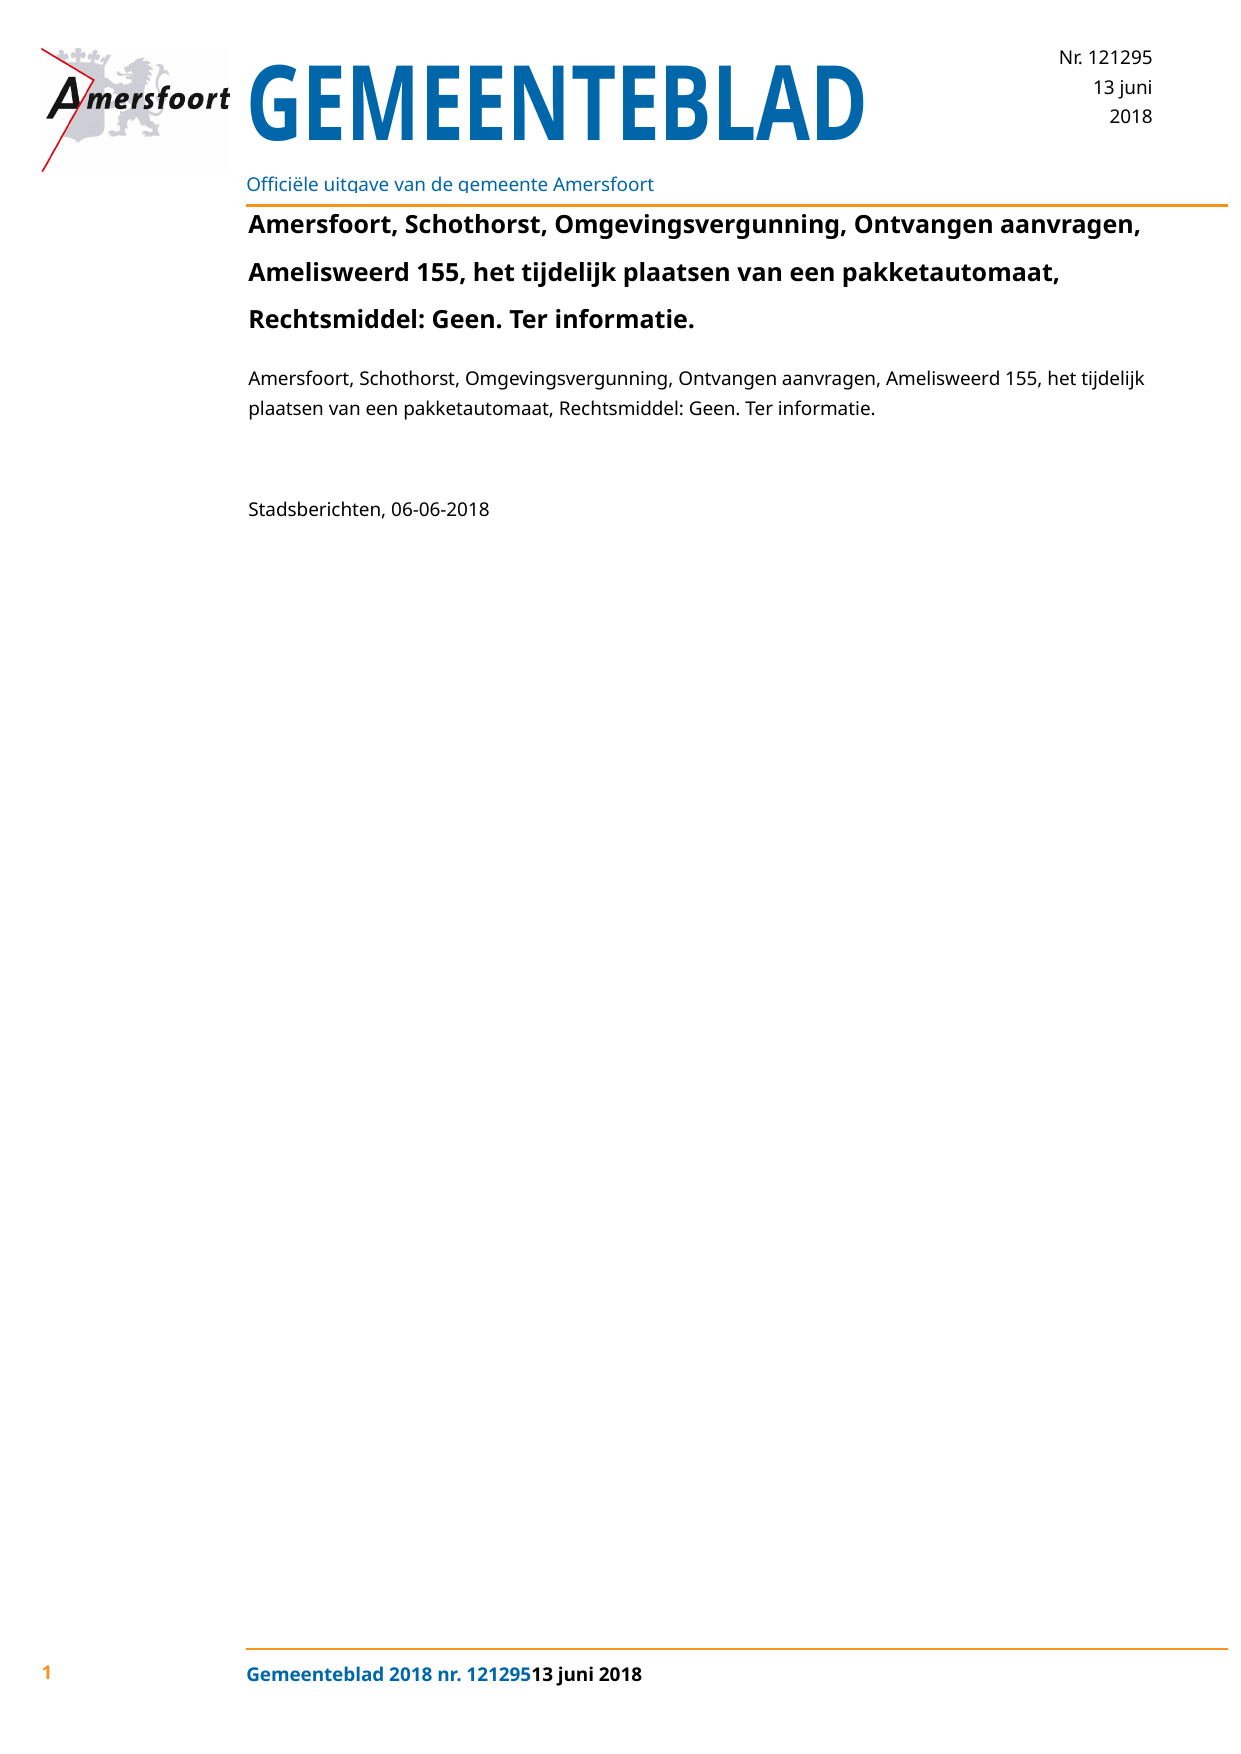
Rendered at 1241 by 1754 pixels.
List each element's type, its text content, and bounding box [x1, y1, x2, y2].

text Amersfoort, Schothorst, Omgevingsvergunning, Ontvangen aanvragen, Amelisweerd 155, het tijdelijk plaatsen van een pakketautomaat, Rechtsmiddel: Geen. Ter informatie. [248, 207, 1152, 336]
picture [41, 47, 231, 172]
text Stadsberichten, 06-06-2018 [248, 496, 1152, 522]
text Amersfoort, Schothorst, Omgevingsvergunning, Ontvangen aanvragen, Amelisweerd 155, het tijdelijk plaatsen van een pakketautomaat, Rechtsmiddel: Geen. Ter informatie. [248, 366, 1152, 421]
